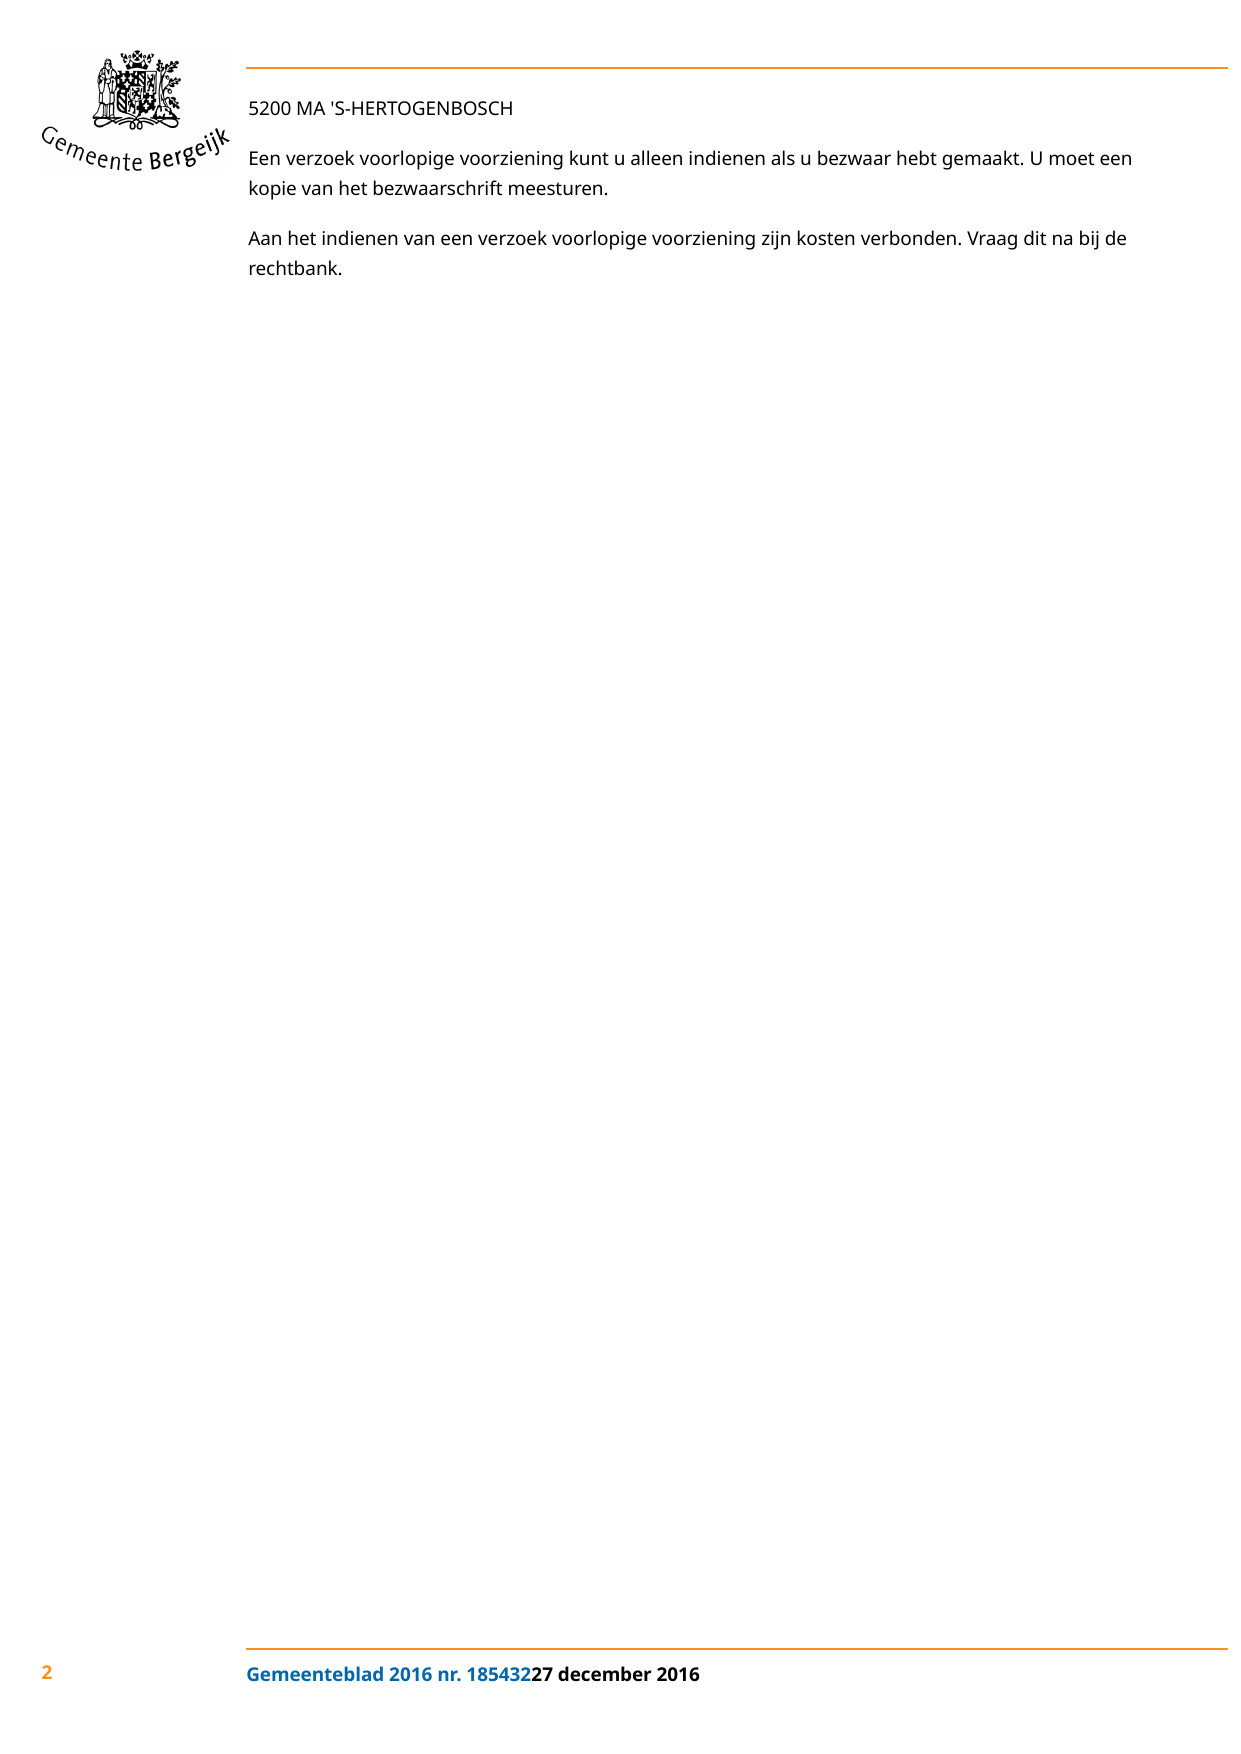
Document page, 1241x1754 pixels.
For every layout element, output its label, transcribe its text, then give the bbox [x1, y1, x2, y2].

text Een verzoek voorlopige voorziening kunt u alleen indienen als u bezwaar hebt gemaakt. U moet een kopie van het bezwaarschrift meesturen. [248, 145, 1152, 201]
picture [41, 47, 231, 172]
text 5200 MA 'S-HERTOGENBOSCH [248, 95, 1152, 121]
text Aan het indienen van een verzoek voorlopige voorziening zijn kosten verbonden. Vraag dit na bij de rechtbank. [248, 225, 1152, 281]
